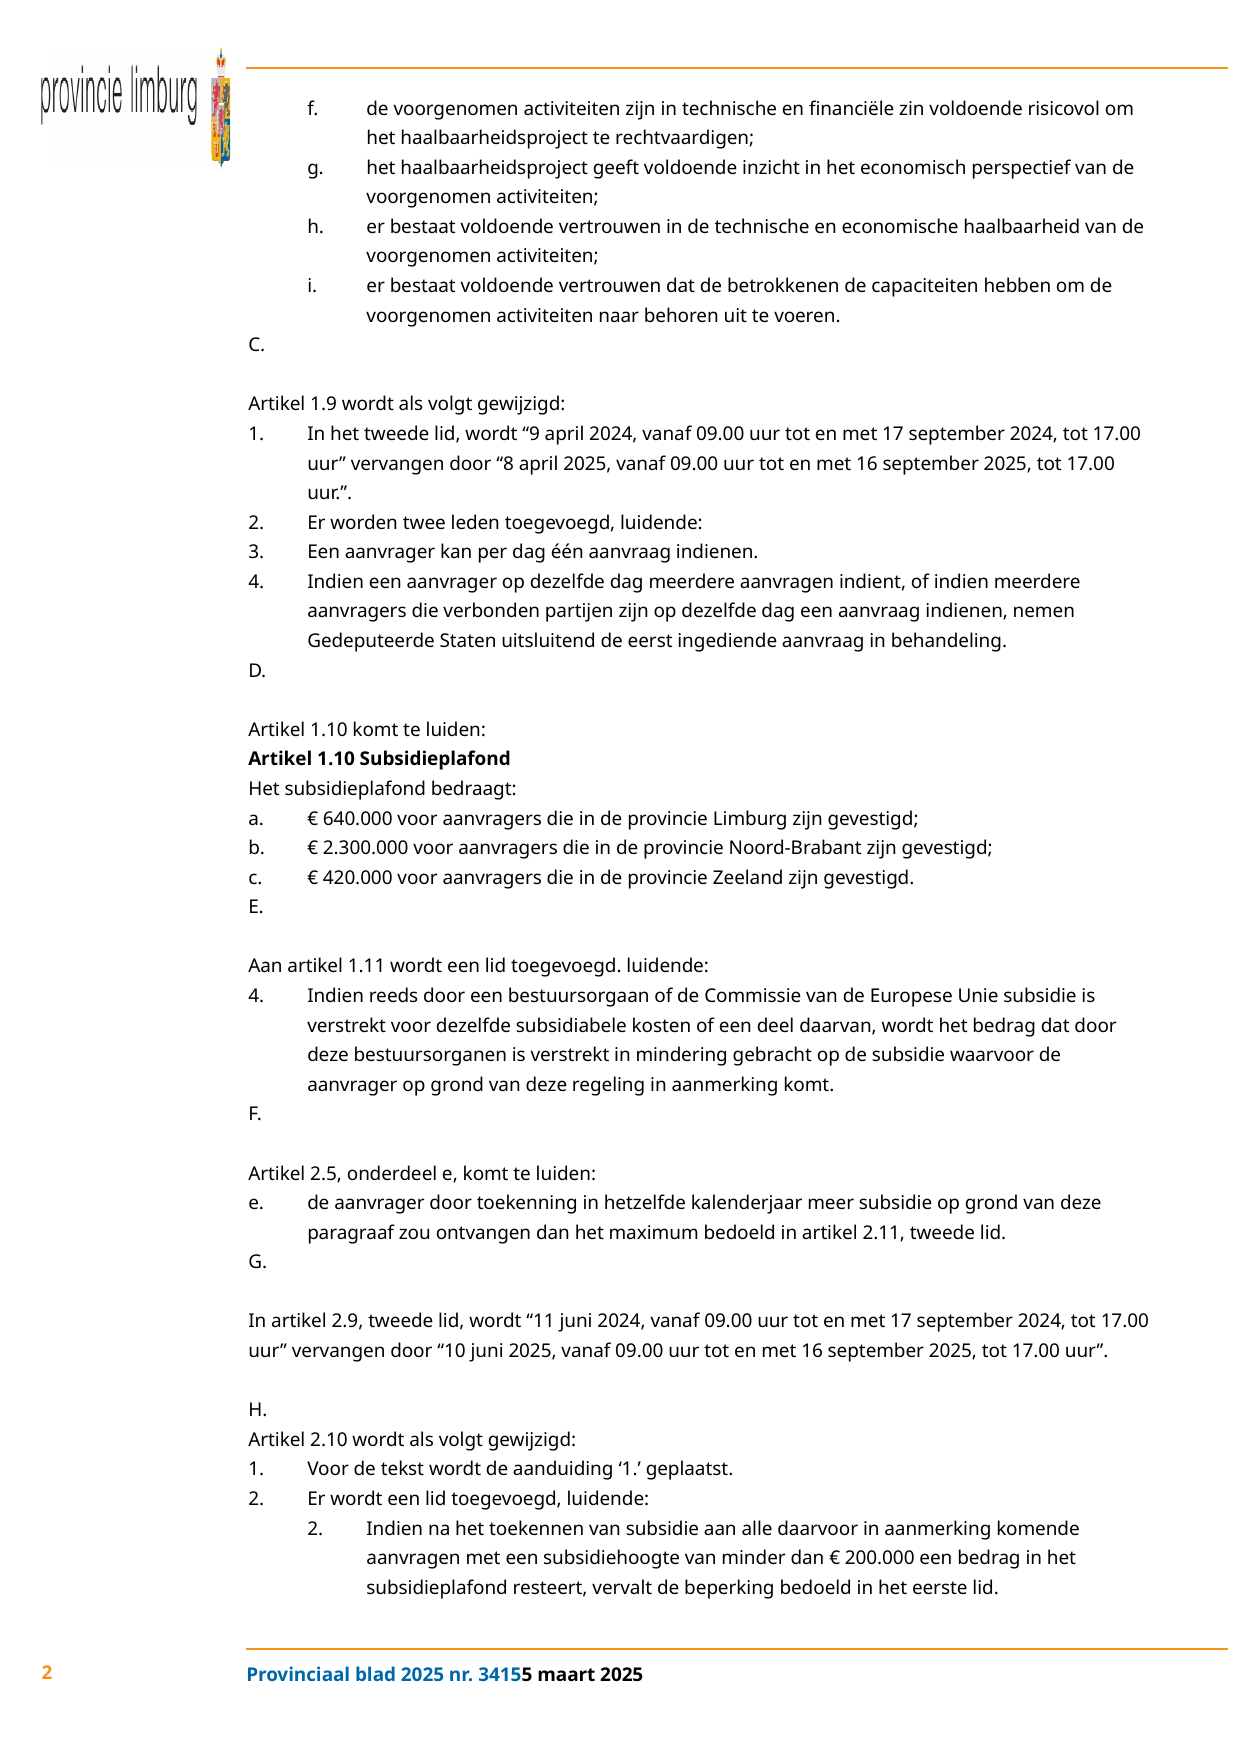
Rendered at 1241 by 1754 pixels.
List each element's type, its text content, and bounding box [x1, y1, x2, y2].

list Er wordt een lid toegevoegd, luidende: [248, 1485, 1152, 1511]
list er bestaat voldoende vertrouwen in de technische en economische haalbaarheid van de voorgenomen activiteiten; [307, 213, 1152, 268]
text Artikel 2.5, onderdeel e, komt te luiden: [248, 1160, 1152, 1186]
text E. [248, 893, 1152, 919]
picture [41, 47, 231, 172]
list Er worden twee leden toegevoegd, luidende: [248, 509, 1152, 535]
text F. [248, 1101, 1152, 1126]
list Voor de tekst wordt de aanduiding ‘1.’ geplaatst. [248, 1456, 1152, 1481]
text Artikel 1.10 Subsidieplafond [248, 746, 1152, 771]
list € 2.300.000 voor aanvragers die in de provincie Noord-Brabant zijn gevestigd; [248, 834, 1152, 860]
text H. [248, 1396, 1152, 1422]
list Indien een aanvrager op dezelfde dag meerdere aanvragen indient, of indien meerdere aanvragers die verbonden partijen zijn op dezelfde dag een aanvraag indienen, nemen Gedeputeerde Staten uitsluitend de eerst ingediende aanvraag in behandeling. [248, 568, 1152, 653]
text G. [248, 1248, 1152, 1274]
list Indien na het toekennen van subsidie aan alle daarvoor in aanmerking komende aanvragen met een subsidiehoogte van minder dan € 200.000 een bedrag in het subsidieplafond resteert, vervalt de beperking bedoeld in het eerste lid. [307, 1515, 1152, 1600]
text Het subsidieplafond bedraagt: [248, 775, 1152, 801]
text In artikel 2.9, tweede lid, wordt “11 juni 2024, vanaf 09.00 uur tot en met 17 september 2024, tot 17.00 uur” vervangen door “10 juni 2025, vanaf 09.00 uur tot en met 16 september 2025, tot 17.00 uur”. [248, 1308, 1152, 1363]
list Een aanvrager kan per dag één aanvraag indienen. [248, 538, 1152, 564]
list de voorgenomen activiteiten zijn in technische en financiële zin voldoende risicovol om het haalbaarheidsproject te rechtvaardigen; [307, 95, 1152, 150]
list Indien reeds door een bestuursorgaan of de Commissie van de Europese Unie subsidie is verstrekt voor dezelfde subsidiabele kosten of een deel daarvan, wordt het bedrag dat door deze bestuursorganen is verstrekt in mindering gebracht op de subsidie waarvoor de aanvrager op grond van deze regeling in aanmerking komt. [248, 982, 1152, 1097]
list In het tweede lid, wordt “9 april 2024, vanaf 09.00 uur tot en met 17 september 2024, tot 17.00 uur” vervangen door “8 april 2025, vanaf 09.00 uur tot en met 16 september 2025, tot 17.00 uur.”. [248, 420, 1152, 505]
text Aan artikel 1.11 wordt een lid toegevoegd. luidende: [248, 953, 1152, 978]
list de aanvrager door toekenning in hetzelfde kalenderjaar meer subsidie op grond van deze paragraaf zou ontvangen dan het maximum bedoeld in artikel 2.11, tweede lid. [248, 1189, 1152, 1245]
text Artikel 1.10 komt te luiden: [248, 716, 1152, 742]
list er bestaat voldoende vertrouwen dat de betrokkenen de capaciteiten hebben om de voorgenomen activiteiten naar behoren uit te voeren. [307, 272, 1152, 328]
text Artikel 2.10 wordt als volgt gewijzigd: [248, 1426, 1152, 1452]
text D. [248, 657, 1152, 683]
list € 640.000 voor aanvragers die in de provincie Limburg zijn gevestigd; [248, 805, 1152, 831]
list € 420.000 voor aanvragers die in de provincie Zeeland zijn gevestigd. [248, 864, 1152, 890]
text Artikel 1.9 wordt als volgt gewijzigd: [248, 391, 1152, 416]
text C. [248, 331, 1152, 357]
list het haalbaarheidsproject geeft voldoende inzicht in het economisch perspectief van de voorgenomen activiteiten; [307, 154, 1152, 209]
